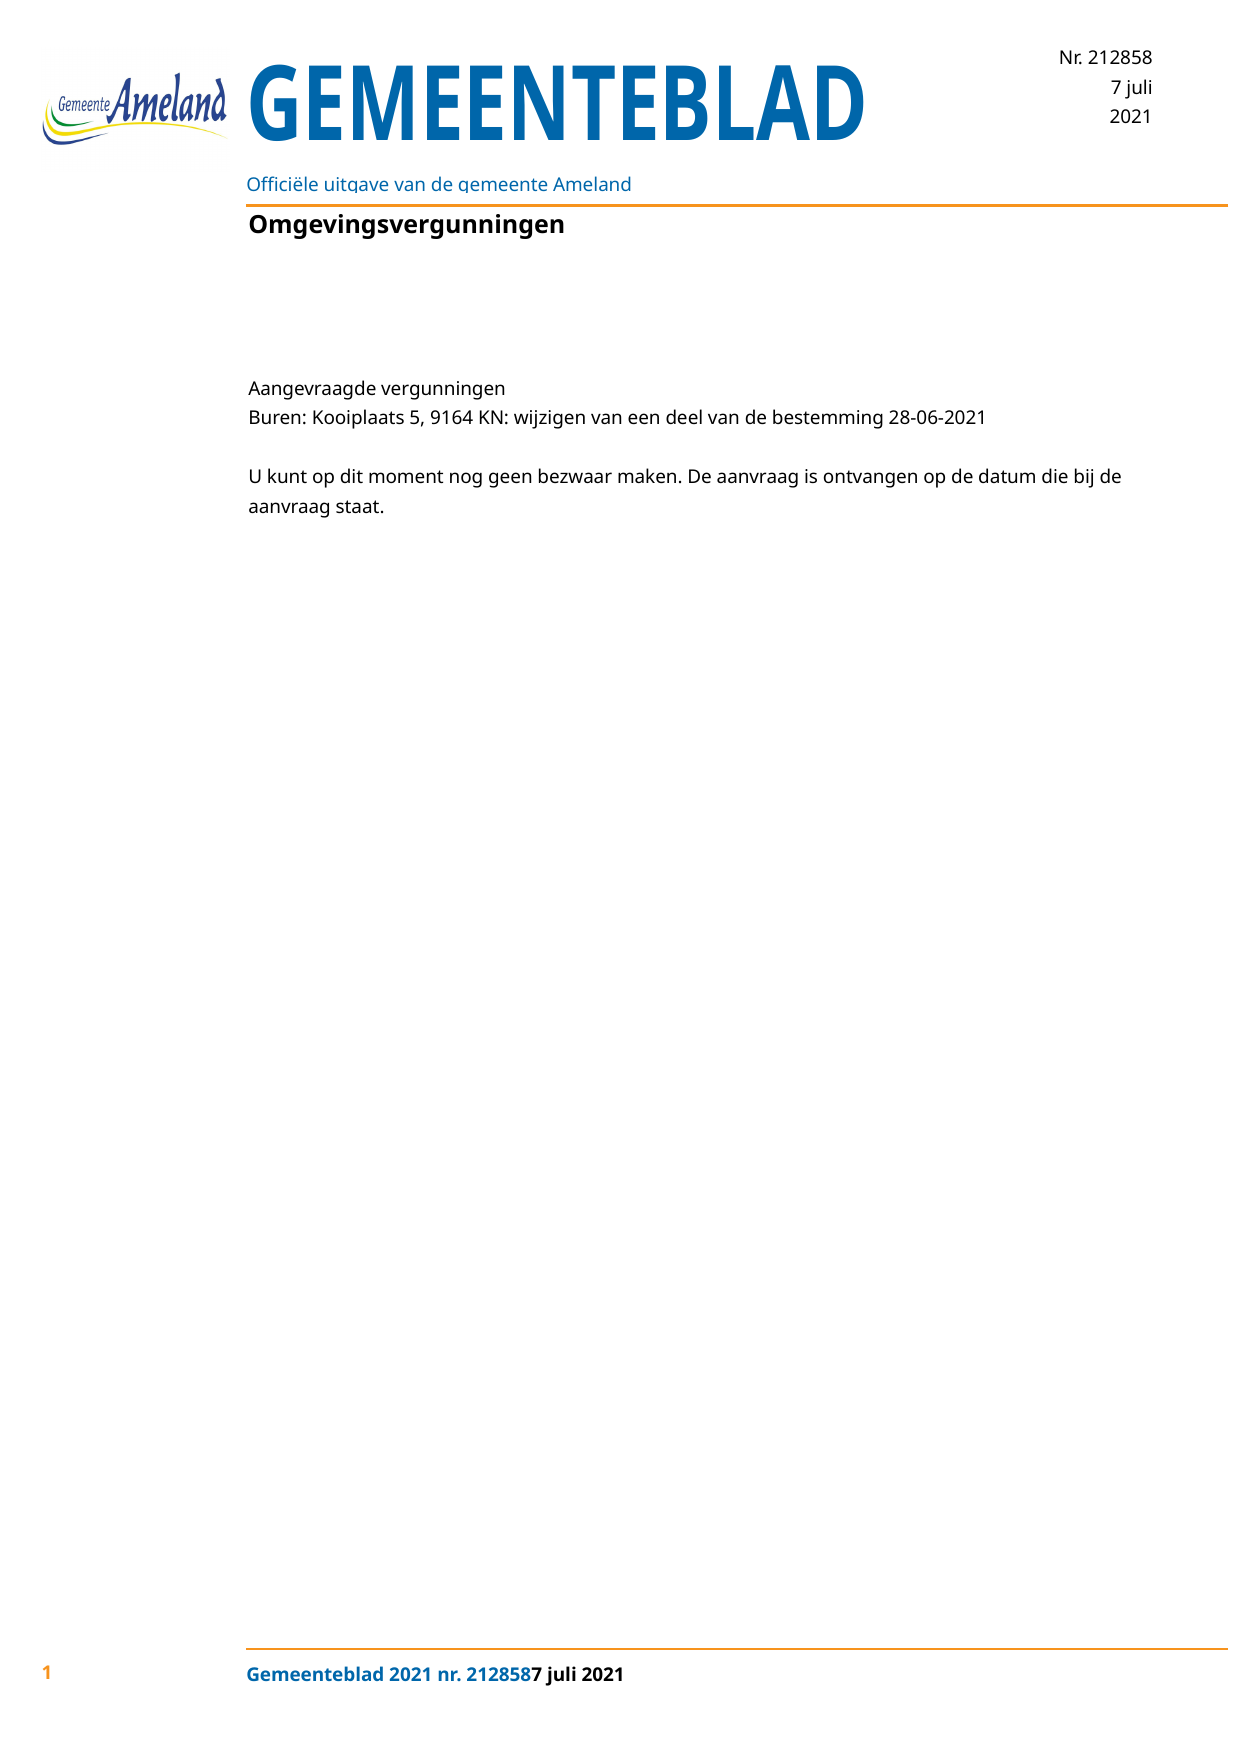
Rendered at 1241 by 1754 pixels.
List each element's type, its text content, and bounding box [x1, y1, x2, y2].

text U kunt op dit moment nog geen bezwaar maken. De aanvraag is ontvangen op de datum die bij de aanvraag staat. [248, 464, 1152, 519]
text Omgevingsvergunningen [248, 207, 1152, 241]
text Buren: Kooiplaats 5, 9164 KN: wijzigen van een deel van de bestemming 28-06-2021 [248, 404, 1152, 430]
picture [41, 47, 231, 172]
text Aangevraagde vergunningen [248, 375, 1152, 401]
